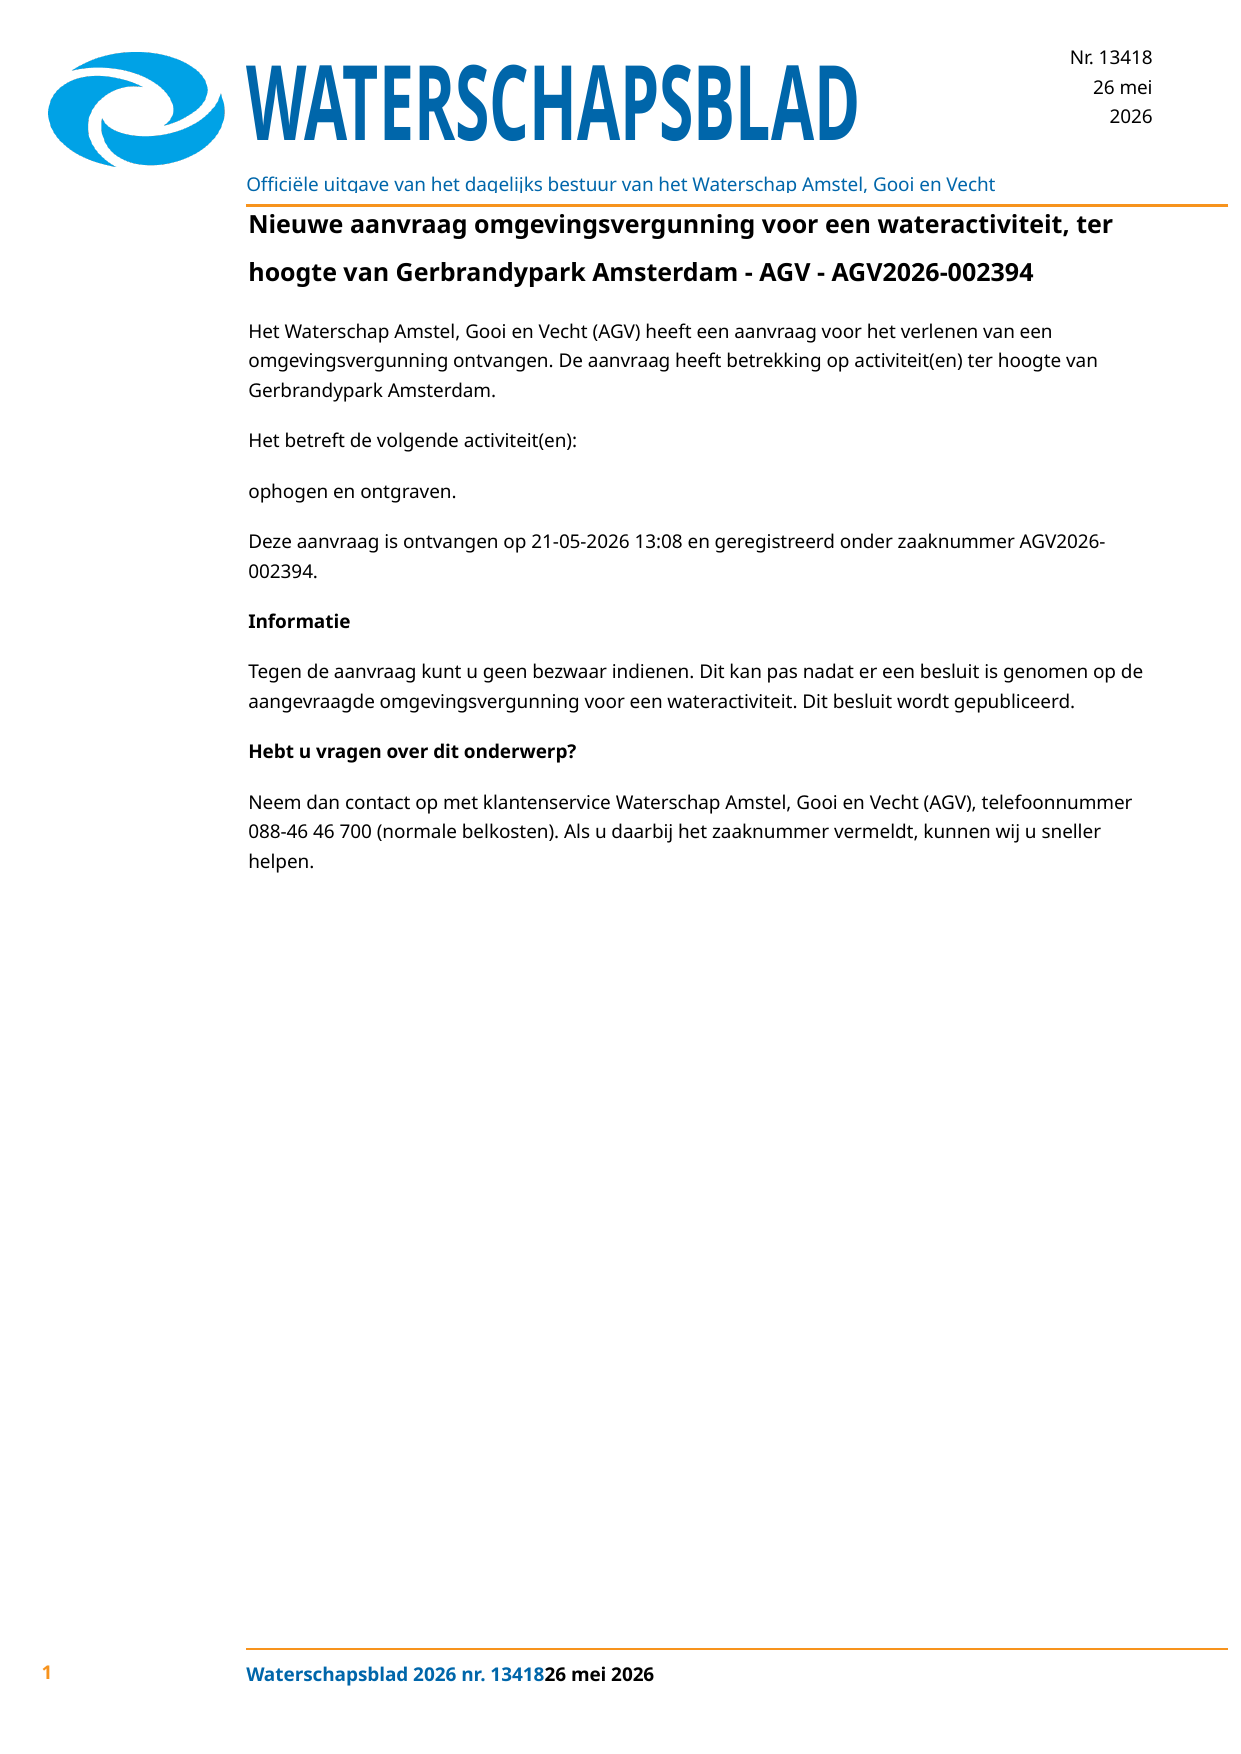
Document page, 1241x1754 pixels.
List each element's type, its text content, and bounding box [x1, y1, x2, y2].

text Hebt u vragen over dit onderwerp? [248, 739, 1152, 764]
picture [41, 47, 231, 172]
text Het Waterschap Amstel, Gooi en Vecht (AGV) heeft een aanvraag voor het verlenen van een omgevingsvergunning ontvangen. De aanvraag heeft betrekking op activiteit(en) ter hoogte van Gerbrandypark Amsterdam. [248, 318, 1152, 403]
text Tegen de aanvraag kunt u geen bezwaar indienen. Dit kan pas nadat er een besluit is genomen op de aangevraagde omgevingsvergunning voor een wateractiviteit. Dit besluit wordt gepubliceerd. [248, 659, 1152, 714]
text Het betreft de volgende activiteit(en): [248, 427, 1152, 453]
text Nieuwe aanvraag omgevingsvergunning voor een wateractiviteit, ter hoogte van Gerbrandypark Amsterdam - AGV - AGV2026-002394 [248, 207, 1152, 288]
text Neem dan contact op met klantenservice Waterschap Amstel, Gooi en Vecht (AGV), telefoonnummer 088-46 46 700 (normale belkosten). Als u daarbij het zaaknummer vermeldt, kunnen wij u sneller helpen. [248, 789, 1152, 874]
text ophogen en ontgraven. [248, 478, 1152, 504]
text Informatie [248, 608, 1152, 634]
text Deze aanvraag is ontvangen op 21-05-2026 13:08 en geregistreerd onder zaaknummer AGV2026-002394. [248, 528, 1152, 584]
